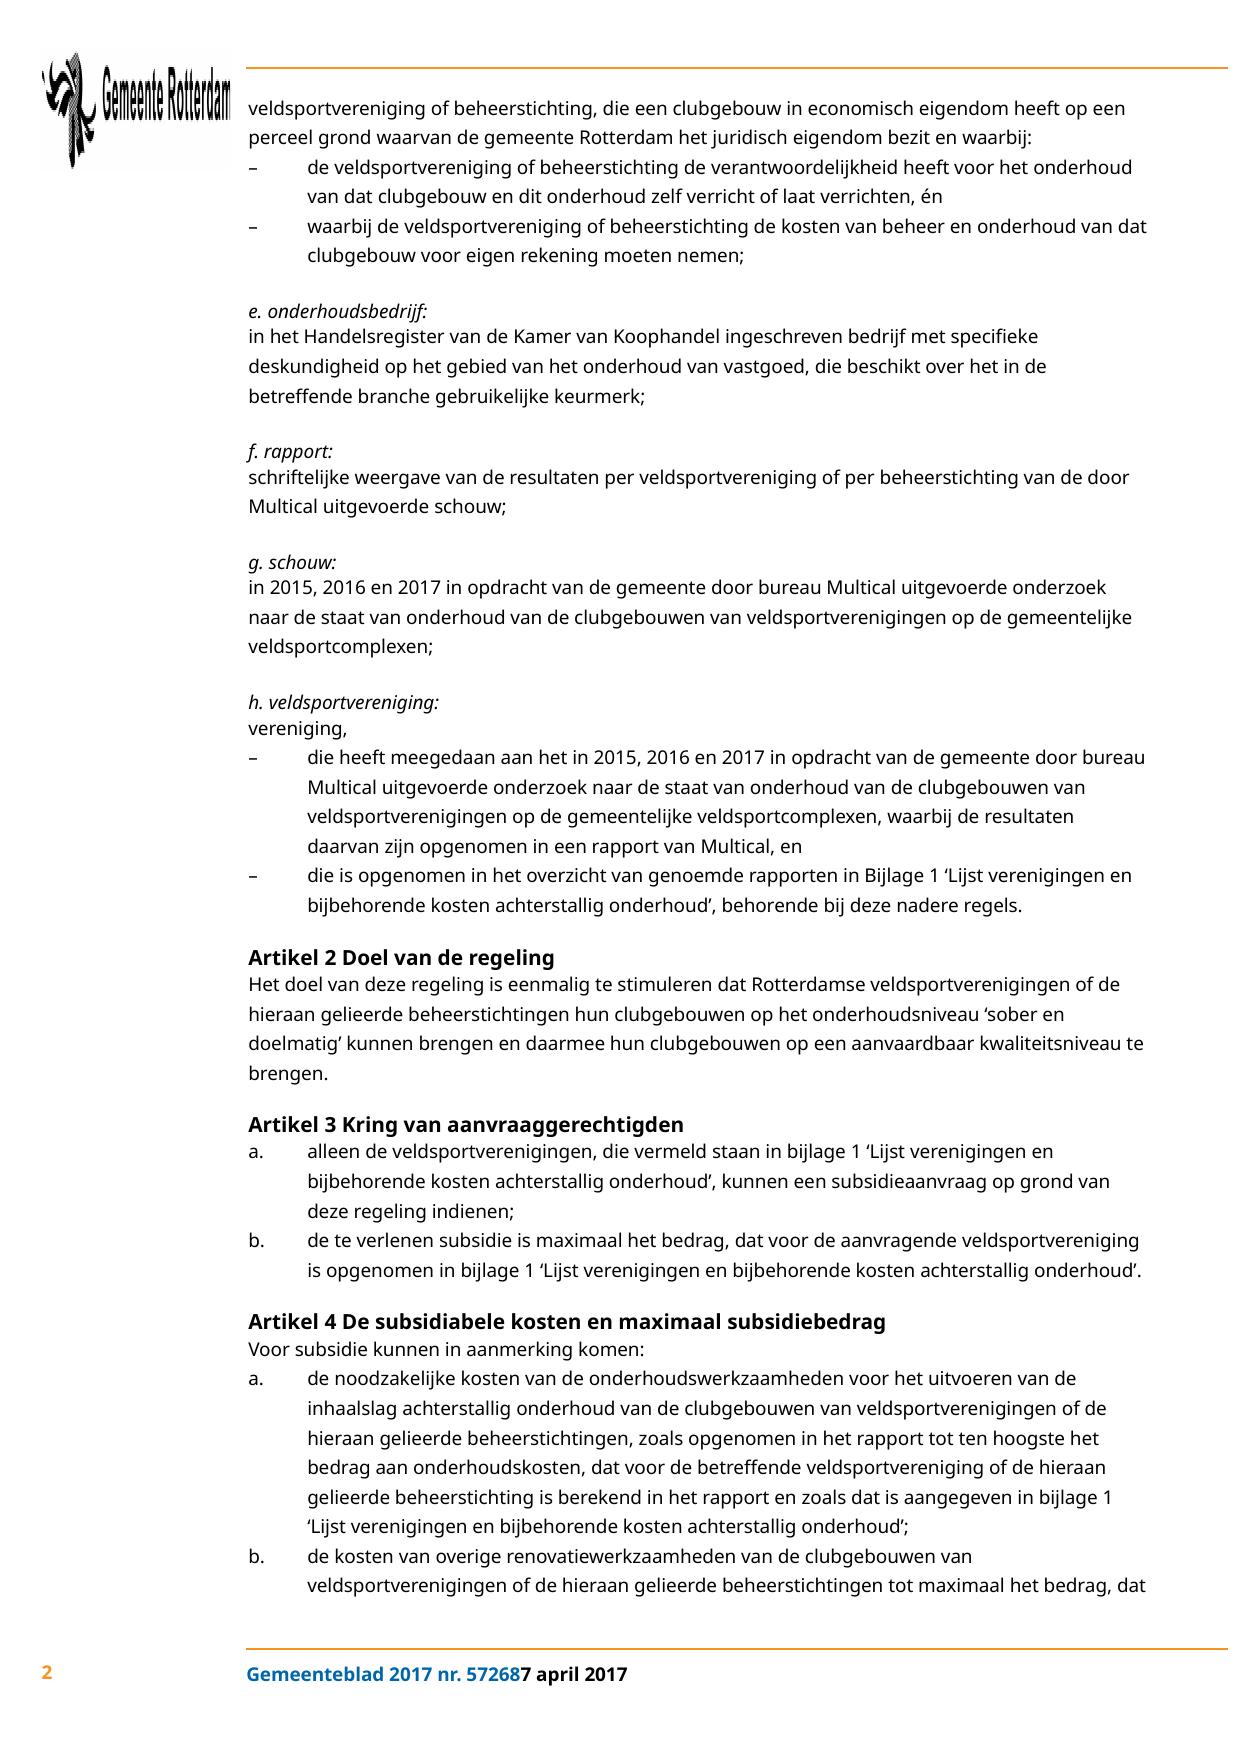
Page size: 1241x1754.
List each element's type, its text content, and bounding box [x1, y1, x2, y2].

text veldsportvereniging of beheerstichting, die een clubgebouw in economisch eigendom heeft op een perceel grond waarvan de gemeente Rotterdam het juridisch eigendom bezit en waarbij: [248, 95, 1152, 150]
text e. onderhoudsbedrijf: [248, 298, 1152, 324]
list die heeft meegedaan aan het in 2015, 2016 en 2017 in opdracht van de gemeente door bureau Multical uitgevoerde onderzoek naar de staat van onderhoud van de clubgebouwen van veldsportverenigingen op de gemeentelijke veldsportcomplexen, waarbij de resultaten daarvan zijn opgenomen in een rapport van Multical, en [248, 744, 1152, 859]
list waarbij de veldsportvereniging of beheerstichting de kosten van beheer en onderhoud van dat clubgebouw voor eigen rekening moeten nemen; [248, 213, 1152, 268]
text in het Handelsregister van de Kamer van Koophandel ingeschreven bedrijf met specifieke deskundigheid op het gebied van het onderhoud van vastgoed, die beschikt over het in de betreffende branche gebruikelijke keurmerk; [248, 324, 1152, 409]
text vereniging, [248, 715, 1152, 741]
text Voor subsidie kunnen in aanmerking komen: [248, 1336, 1152, 1362]
text g. schouw: [248, 549, 1152, 574]
list de veldsportvereniging of beheerstichting de verantwoordelijkheid heeft voor het onderhoud van dat clubgebouw en dit onderhoud zelf verricht of laat verrichten, én [248, 154, 1152, 209]
text Artikel 2 Doel van de regeling [248, 943, 1152, 971]
picture [41, 47, 231, 172]
text Het doel van deze regeling is eenmalig te stimuleren dat Rotterdamse veldsportverenigingen of de hieraan gelieerde beheerstichtingen hun clubgebouwen op het onderhoudsniveau ‘sober en doelmatig’ kunnen brengen en daarmee hun clubgebouwen op een aanvaardbaar kwaliteitsniveau te brengen. [248, 971, 1152, 1086]
text schriftelijke weergave van de resultaten per veldsportvereniging of per beheerstichting van de door Multical uitgevoerde schouw; [248, 464, 1152, 519]
text f. rapport: [248, 438, 1152, 464]
text in 2015, 2016 en 2017 in opdracht van de gemeente door bureau Multical uitgevoerde onderzoek naar de staat van onderhoud van de clubgebouwen van veldsportverenigingen op de gemeentelijke veldsportcomplexen; [248, 574, 1152, 659]
list de kosten van overige renovatiewerkzaamheden van de clubgebouwen van veldsportverenigingen of de hieraan gelieerde beheerstichtingen tot maximaal het bedrag, dat [248, 1543, 1152, 1598]
text Artikel 3 Kring van aanvraaggerechtigden [248, 1110, 1152, 1139]
text Artikel 4 De subsidiabele kosten en maximaal subsidiebedrag [248, 1307, 1152, 1336]
list de noodzakelijke kosten van de onderhoudswerkzaamheden voor het uitvoeren van de inhaalslag achterstallig onderhoud van de clubgebouwen van veldsportverenigingen of de hieraan gelieerde beheerstichtingen, zoals opgenomen in het rapport tot ten hoogste het bedrag aan onderhoudskosten, dat voor de betreffende veldsportvereniging of de hieraan gelieerde beheerstichting is berekend in het rapport en zoals dat is aangegeven in bijlage 1 ‘Lijst verenigingen en bijbehorende kosten achterstallig onderhoud’; [248, 1366, 1152, 1539]
list die is opgenomen in het overzicht van genoemde rapporten in Bijlage 1 ‘Lijst verenigingen en bijbehorende kosten achterstallig onderhoud’, behorende bij deze nadere regels. [248, 863, 1152, 918]
text h. veldsportvereniging: [248, 689, 1152, 715]
list alleen de veldsportverenigingen, die vermeld staan in bijlage 1 ‘Lijst verenigingen en bijbehorende kosten achterstallig onderhoud’, kunnen een subsidieaanvraag op grond van deze regeling indienen; [248, 1139, 1152, 1224]
list de te verlenen subsidie is maximaal het bedrag, dat voor de aanvragende veldsportvereniging is opgenomen in bijlage 1 ‘Lijst verenigingen en bijbehorende kosten achterstallig onderhoud’. [248, 1227, 1152, 1283]
